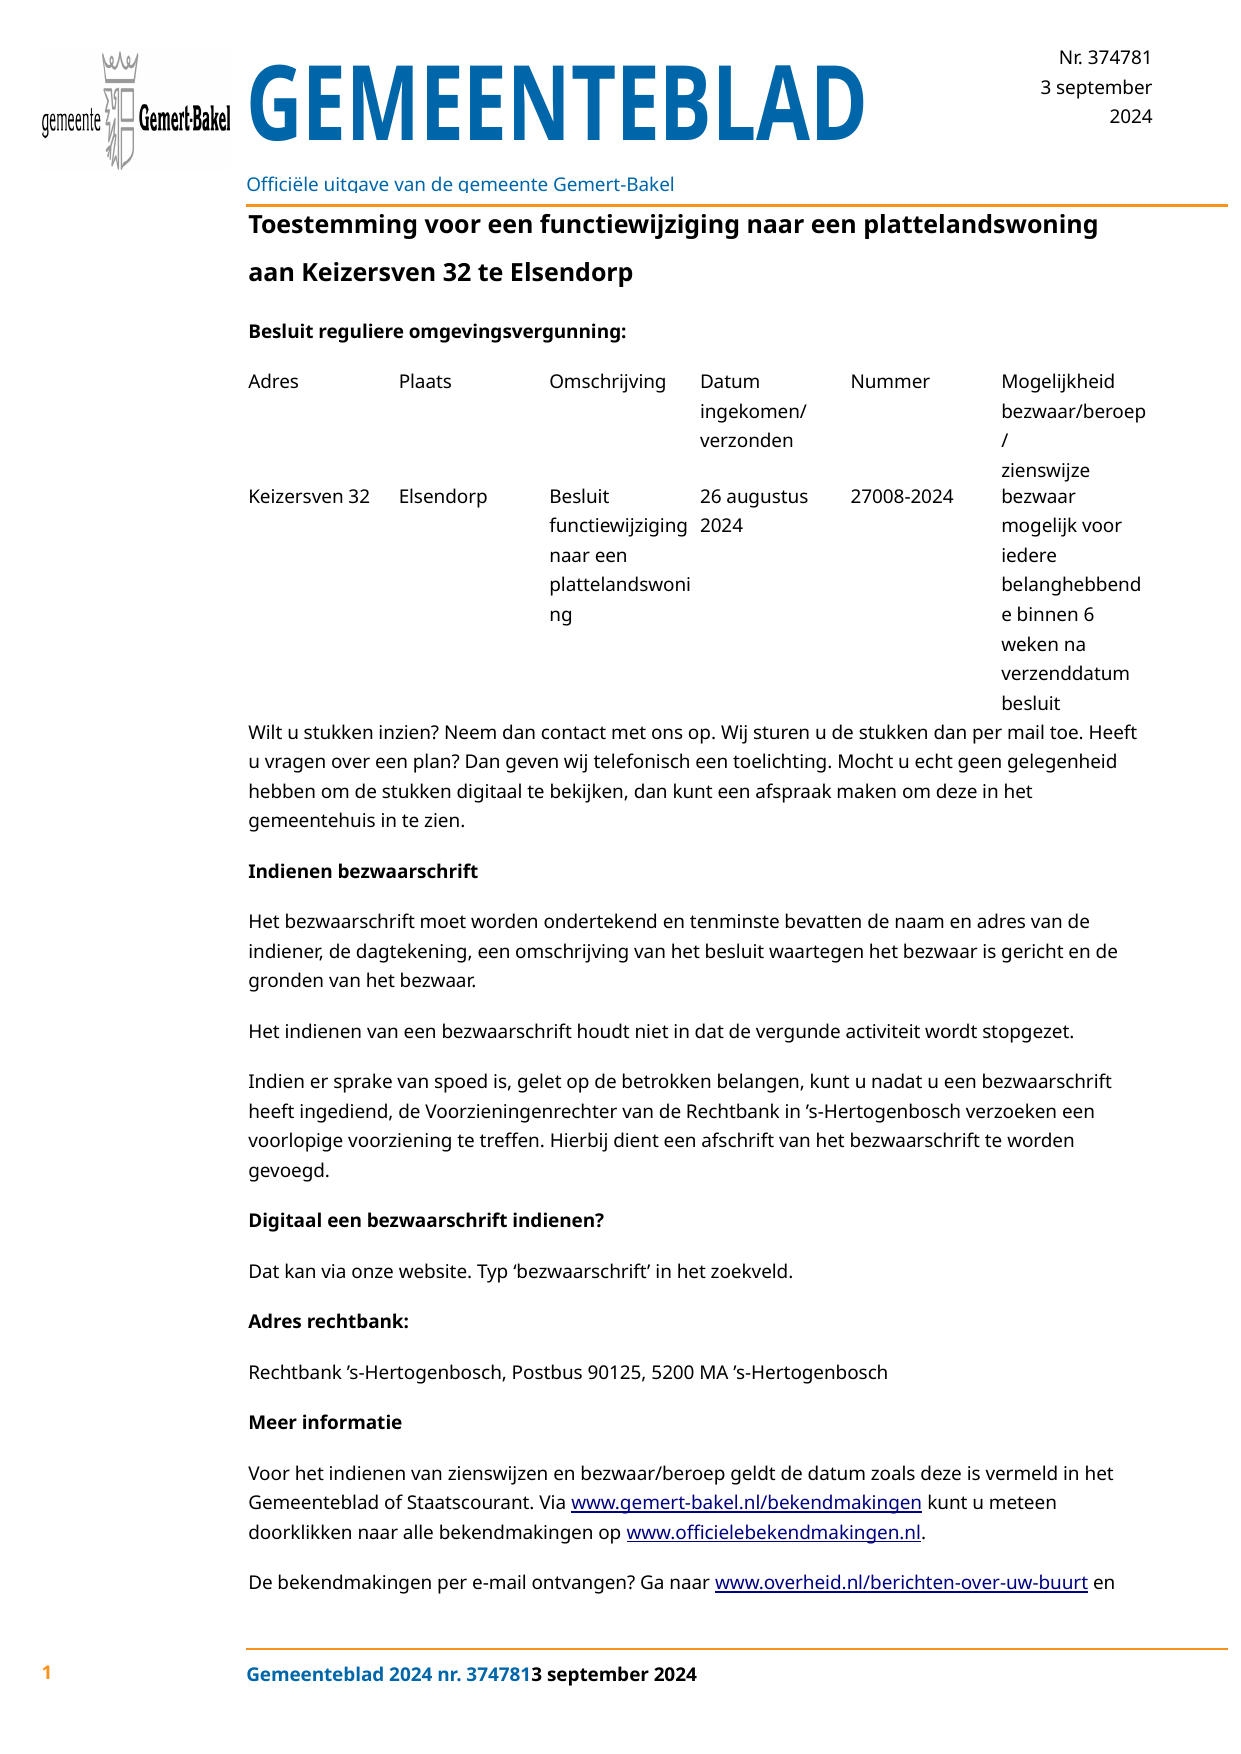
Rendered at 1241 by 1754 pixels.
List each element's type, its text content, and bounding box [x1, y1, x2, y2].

table_header Mogelijkheid bezwaar/beroep/ zienswijze [1001, 369, 1152, 483]
text Indienen bezwaarschrift [248, 858, 1152, 884]
table_header Datum ingekomen/ verzonden [700, 369, 850, 483]
table_cell Keizersven 32 [248, 483, 398, 716]
text Wilt u stukken inzien? Neem dan contact met ons op. Wij sturen u de stukken dan per mail toe. Heeft u vragen over een plan? Dan geven wij telefonisch een toelichting. Mocht u echt geen gelegenheid hebben om de stukken digitaal te bekijken, dan kunt een afspraak maken om deze in het gemeentehuis in te zien. [248, 719, 1152, 833]
text Toestemming voor een functiewijziging naar een plattelandswoning aan Keizersven 32 te Elsendorp [248, 207, 1152, 288]
table_header Omschrijving [549, 369, 700, 483]
text Voor het indienen van zienswijzen en bezwaar/beroep geldt de datum zoals deze is vermeld in het Gemeenteblad of Staatscourant. Via www.gemert-bakel.nl/bekendmakingen kunt u meteen doorklikken naar alle bekendmakingen op www.officielebekendmakingen.nl. [248, 1460, 1152, 1545]
text Besluit reguliere omgevingsvergunning: [248, 318, 1152, 344]
table_cell 26 augustus 2024 [700, 483, 850, 716]
table_cell Elsendorp [399, 483, 549, 716]
table_header Plaats [399, 369, 549, 483]
picture [41, 47, 231, 172]
table_cell 27008-2024 [850, 483, 1001, 716]
table_cell Besluit functiewijziging naar een plattelandswoning [549, 483, 700, 716]
table_cell bezwaar mogelijk voor iedere belanghebbende binnen 6 weken na verzenddatum besluit [1001, 483, 1152, 716]
text De bekendmakingen per e-mail ontvangen? Ga naar www.overheid.nl/berichten-over-uw-buurt en [248, 1569, 1152, 1595]
text Digitaal een bezwaarschrift indienen? [248, 1208, 1152, 1233]
text Het bezwaarschrift moet worden ondertekend en tenminste bevatten de naam en adres van de indiener, de dagtekening, een omschrijving van het besluit waartegen het bezwaar is gericht en de gronden van het bezwaar. [248, 908, 1152, 993]
text Dat kan via onze website. Typ ‘bezwaarschrift’ in het zoekveld. [248, 1258, 1152, 1284]
text Rechtbank ’s-Hertogenbosch, Postbus 90125, 5200 MA ’s-Hertogenbosch [248, 1359, 1152, 1385]
table_header Adres [248, 369, 398, 483]
text Adres rechtbank: [248, 1308, 1152, 1334]
text Meer informatie [248, 1409, 1152, 1435]
table_header Nummer [850, 369, 1001, 483]
text Het indienen van een bezwaarschrift houdt niet in dat de vergunde activiteit wordt stopgezet. [248, 1018, 1152, 1044]
text Indien er sprake van spoed is, gelet op de betrokken belangen, kunt u nadat u een bezwaarschrift heeft ingediend, de Voorzieningenrechter van de Rechtbank in ’s-Hertogenbosch verzoeken een voorlopige voorziening te treffen. Hierbij dient een afschrift van het bezwaarschrift te worden gevoegd. [248, 1068, 1152, 1183]
